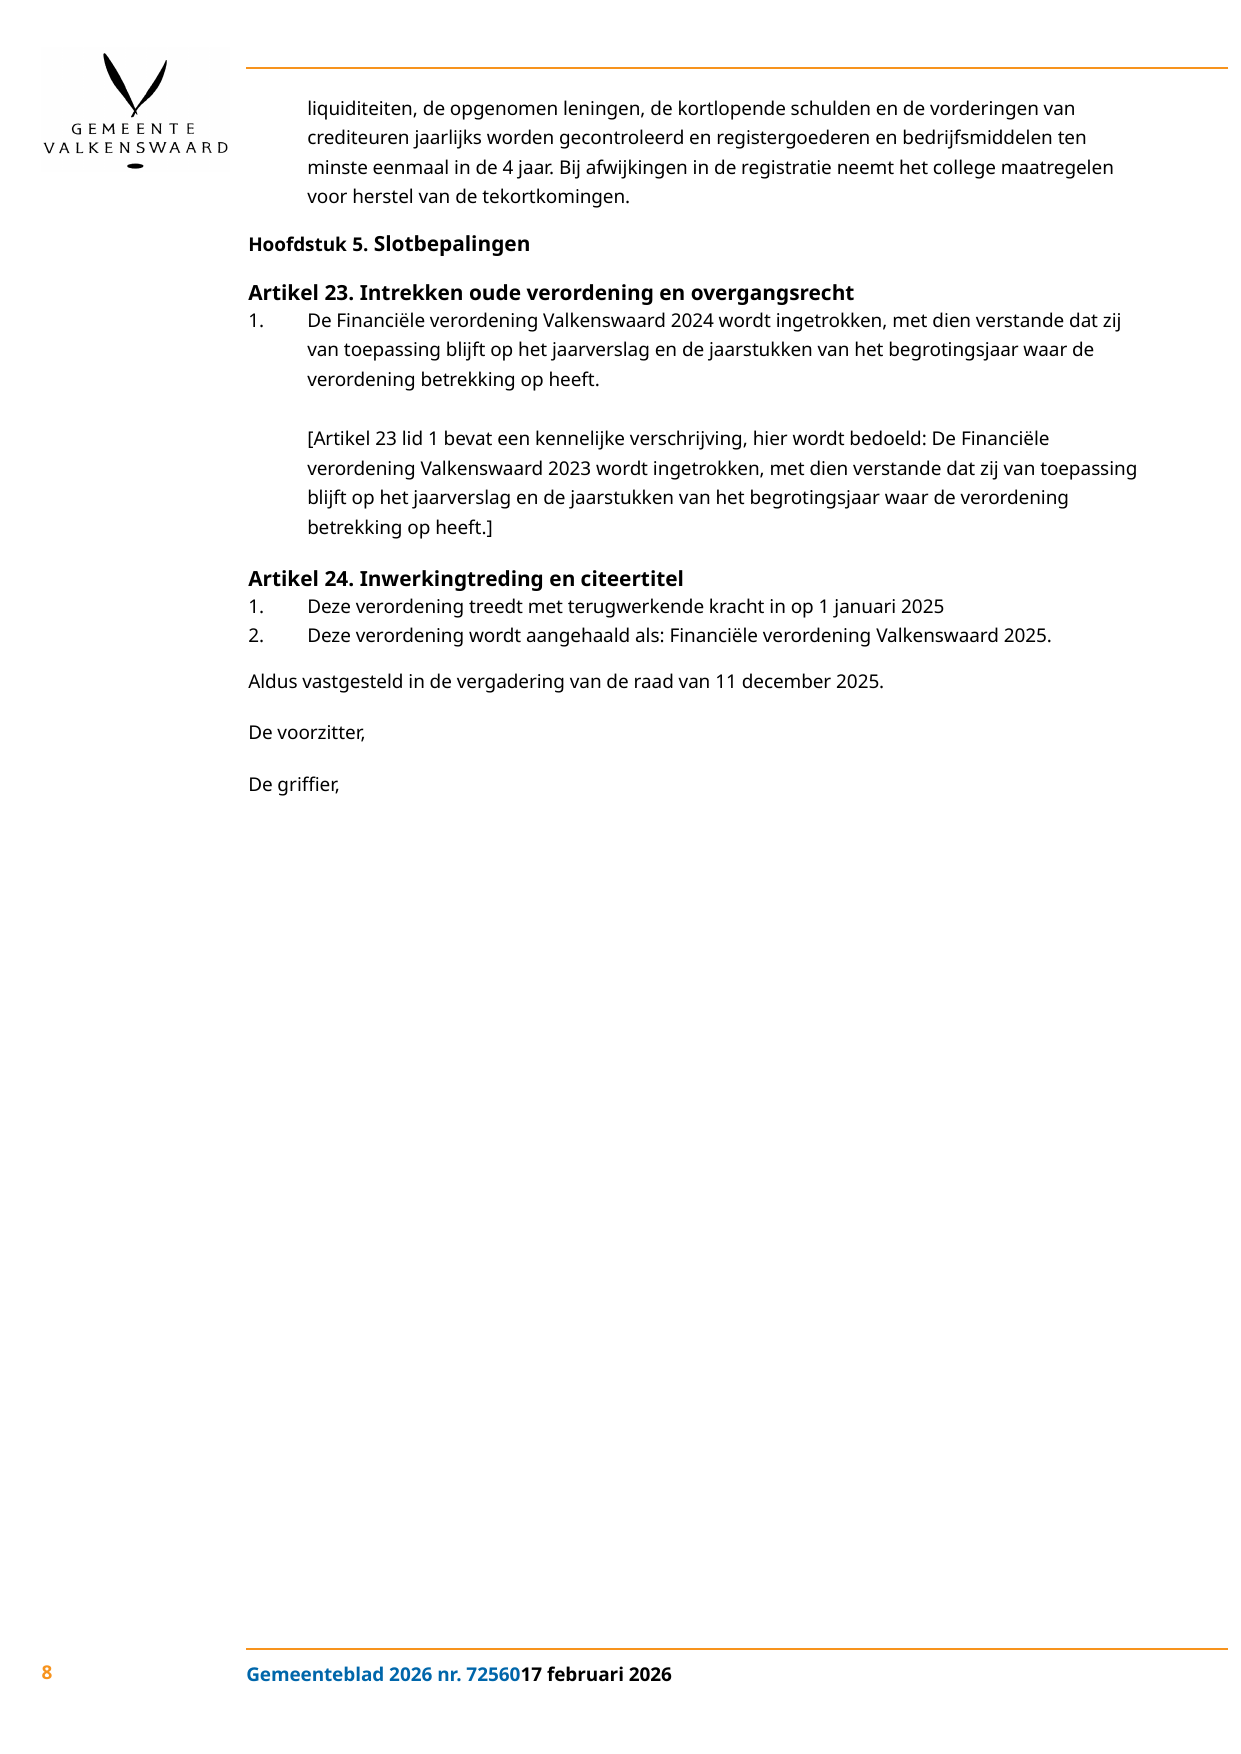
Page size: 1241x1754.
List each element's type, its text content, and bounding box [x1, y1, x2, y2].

list De Financiële verordening Valkenswaard 2024 wordt ingetrokken, met dien verstande dat zij van toepassing blijft op het jaarverslag en de jaarstukken van het begrotingsjaar waar de verordening betrekking op heeft. [248, 307, 1152, 392]
list [Artikel 23 lid 1 bevat een kennelijke verschrijving, hier wordt bedoeld: De Financiële verordening Valkenswaard 2023 wordt ingetrokken, met dien verstande dat zij van toepassing blijft op het jaarverslag en de jaarstukken van het begrotingsjaar waar de verordening betrekking op heeft.] [248, 425, 1152, 540]
list Deze verordening wordt aangehaald als: Financiële verordening Valkenswaard 2025. [248, 622, 1152, 648]
text Hoofdstuk 5. Slotbepalingen [248, 229, 1152, 258]
text Artikel 24. Inwerkingtreding en citeertitel [248, 564, 1152, 593]
text De voorzitter, [248, 719, 1152, 745]
picture [41, 47, 231, 172]
text Artikel 23. Intrekken oude verordening en overgangsrecht [248, 278, 1152, 307]
list Deze verordening treedt met terugwerkende kracht in op 1 januari 2025 [248, 593, 1152, 618]
text Aldus vastgesteld in de vergadering van de raad van 11 december 2025. [248, 668, 1152, 694]
text De griffier, [248, 771, 1152, 797]
list liquiditeiten, de opgenomen leningen, de kortlopende schulden en de vorderingen van crediteuren jaarlijks worden gecontroleerd en registergoederen en bedrijfsmiddelen ten minste eenmaal in de 4 jaar. Bij afwijkingen in de registratie neemt het college maatregelen voor herstel van de tekortkomingen. [248, 95, 1152, 209]
